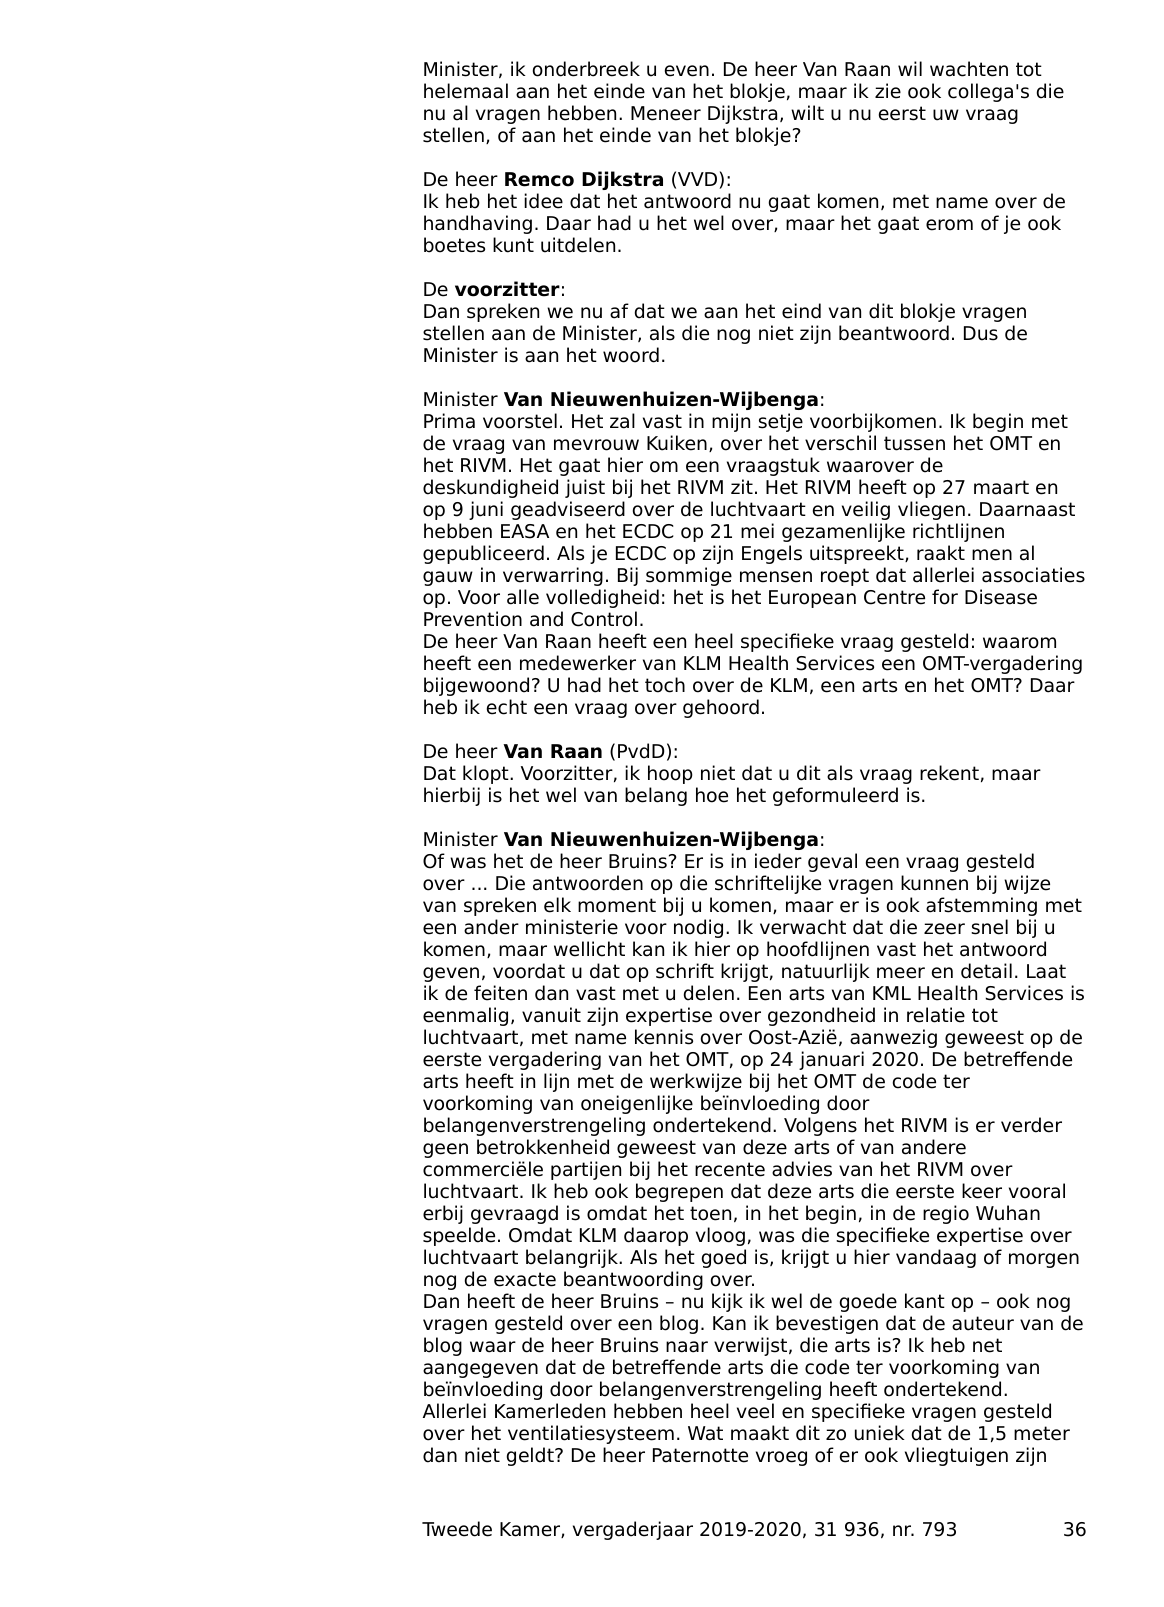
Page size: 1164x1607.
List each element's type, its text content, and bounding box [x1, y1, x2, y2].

text De heer Van Raan (PvdD): [422, 741, 1087, 763]
text Dan spreken we nu af dat we aan het eind van dit blokje vragen stellen aan de Minister, als die nog niet zijn beantwoord. Dus de Minister is aan het woord. [422, 301, 1087, 367]
text Minister, ik onderbreek u even. De heer Van Raan wil wachten tot helemaal aan het einde van het blokje, maar ik zie ook collega's die nu al vragen hebben. Meneer Dijkstra, wilt u nu eerst uw vraag stellen, of aan het einde van het blokje? [422, 59, 1087, 147]
text Minister Van Nieuwenhuizen-Wijbenga: [422, 829, 1087, 851]
text Prima voorstel. Het zal vast in mijn setje voorbijkomen. Ik begin met de vraag van mevrouw Kuiken, over het verschil tussen het OMT en het RIVM. Het gaat hier om een vraagstuk waarover de deskundigheid juist bij het RIVM zit. Het RIVM heeft op 27 maart en op 9 juni geadviseerd over de luchtvaart en veilig vliegen. Daarnaast hebben EASA en het ECDC op 21 mei gezamenlijke richtlijnen gepubliceerd. Als je ECDC op zijn Engels uitspreekt, raakt men al gauw in verwarring. Bij sommige mensen roept dat allerlei associaties op. Voor alle volledigheid: het is het European Centre for Disease Prevention and Control. [422, 411, 1087, 631]
text Dat klopt. Voorzitter, ik hoop niet dat u dit als vraag rekent, maar hierbij is het wel van belang hoe het geformuleerd is. [422, 763, 1087, 807]
text Allerlei Kamerleden hebben heel veel en specifieke vragen gesteld over het ventilatiesysteem. Wat maakt dit zo uniek dat de 1,5 meter dan niet geldt? De heer Paternotte vroeg of er ook vliegtuigen zijn [422, 1401, 1087, 1467]
text Dan heeft de heer Bruins – nu kijk ik wel de goede kant op – ook nog vragen gesteld over een blog. Kan ik bevestigen dat de auteur van de blog waar de heer Bruins naar verwijst, die arts is? Ik heb net aangegeven dat de betreffende arts die code ter voorkoming van beïnvloeding door belangenverstrengeling heeft ondertekend. [422, 1291, 1087, 1401]
text De heer Van Raan heeft een heel specifieke vraag gesteld: waarom heeft een medewerker van KLM Health Services een OMT-vergadering bijgewoond? U had het toch over de KLM, een arts en het OMT? Daar heb ik echt een vraag over gehoord. [422, 631, 1087, 719]
text Minister Van Nieuwenhuizen-Wijbenga: [422, 389, 1087, 411]
text De voorzitter: [422, 279, 1087, 301]
text Ik heb het idee dat het antwoord nu gaat komen, met name over de handhaving. Daar had u het wel over, maar het gaat erom of je ook boetes kunt uitdelen. [422, 191, 1087, 257]
text Of was het de heer Bruins? Er is in ieder geval een vraag gesteld over ... Die antwoorden op die schriftelijke vragen kunnen bij wijze van spreken elk moment bij u komen, maar er is ook afstemming met een ander ministerie voor nodig. Ik verwacht dat die zeer snel bij u komen, maar wellicht kan ik hier op hoofdlijnen vast het antwoord geven, voordat u dat op schrift krijgt, natuurlijk meer en detail. Laat ik de feiten dan vast met u delen. Een arts van KML Health Services is eenmalig, vanuit zijn expertise over gezondheid in relatie tot luchtvaart, met name kennis over Oost-Azië, aanwezig geweest op de eerste vergadering van het OMT, op 24 januari 2020. De betreffende arts heeft in lijn met de werkwijze bij het OMT de code ter voorkoming van oneigenlijke beïnvloeding door belangenverstrengeling ondertekend. Volgens het RIVM is er verder geen betrokkenheid geweest van deze arts of van andere commerciële partijen bij het recente advies van het RIVM over luchtvaart. Ik heb ook begrepen dat deze arts die eerste keer vooral erbij gevraagd is omdat het toen, in het begin, in de regio Wuhan speelde. Omdat KLM daarop vloog, was die specifieke expertise over luchtvaart belangrijk. Als het goed is, krijgt u hier vandaag of morgen nog de exacte beantwoording over. [422, 851, 1087, 1291]
text De heer Remco Dijkstra (VVD): [422, 169, 1087, 191]
